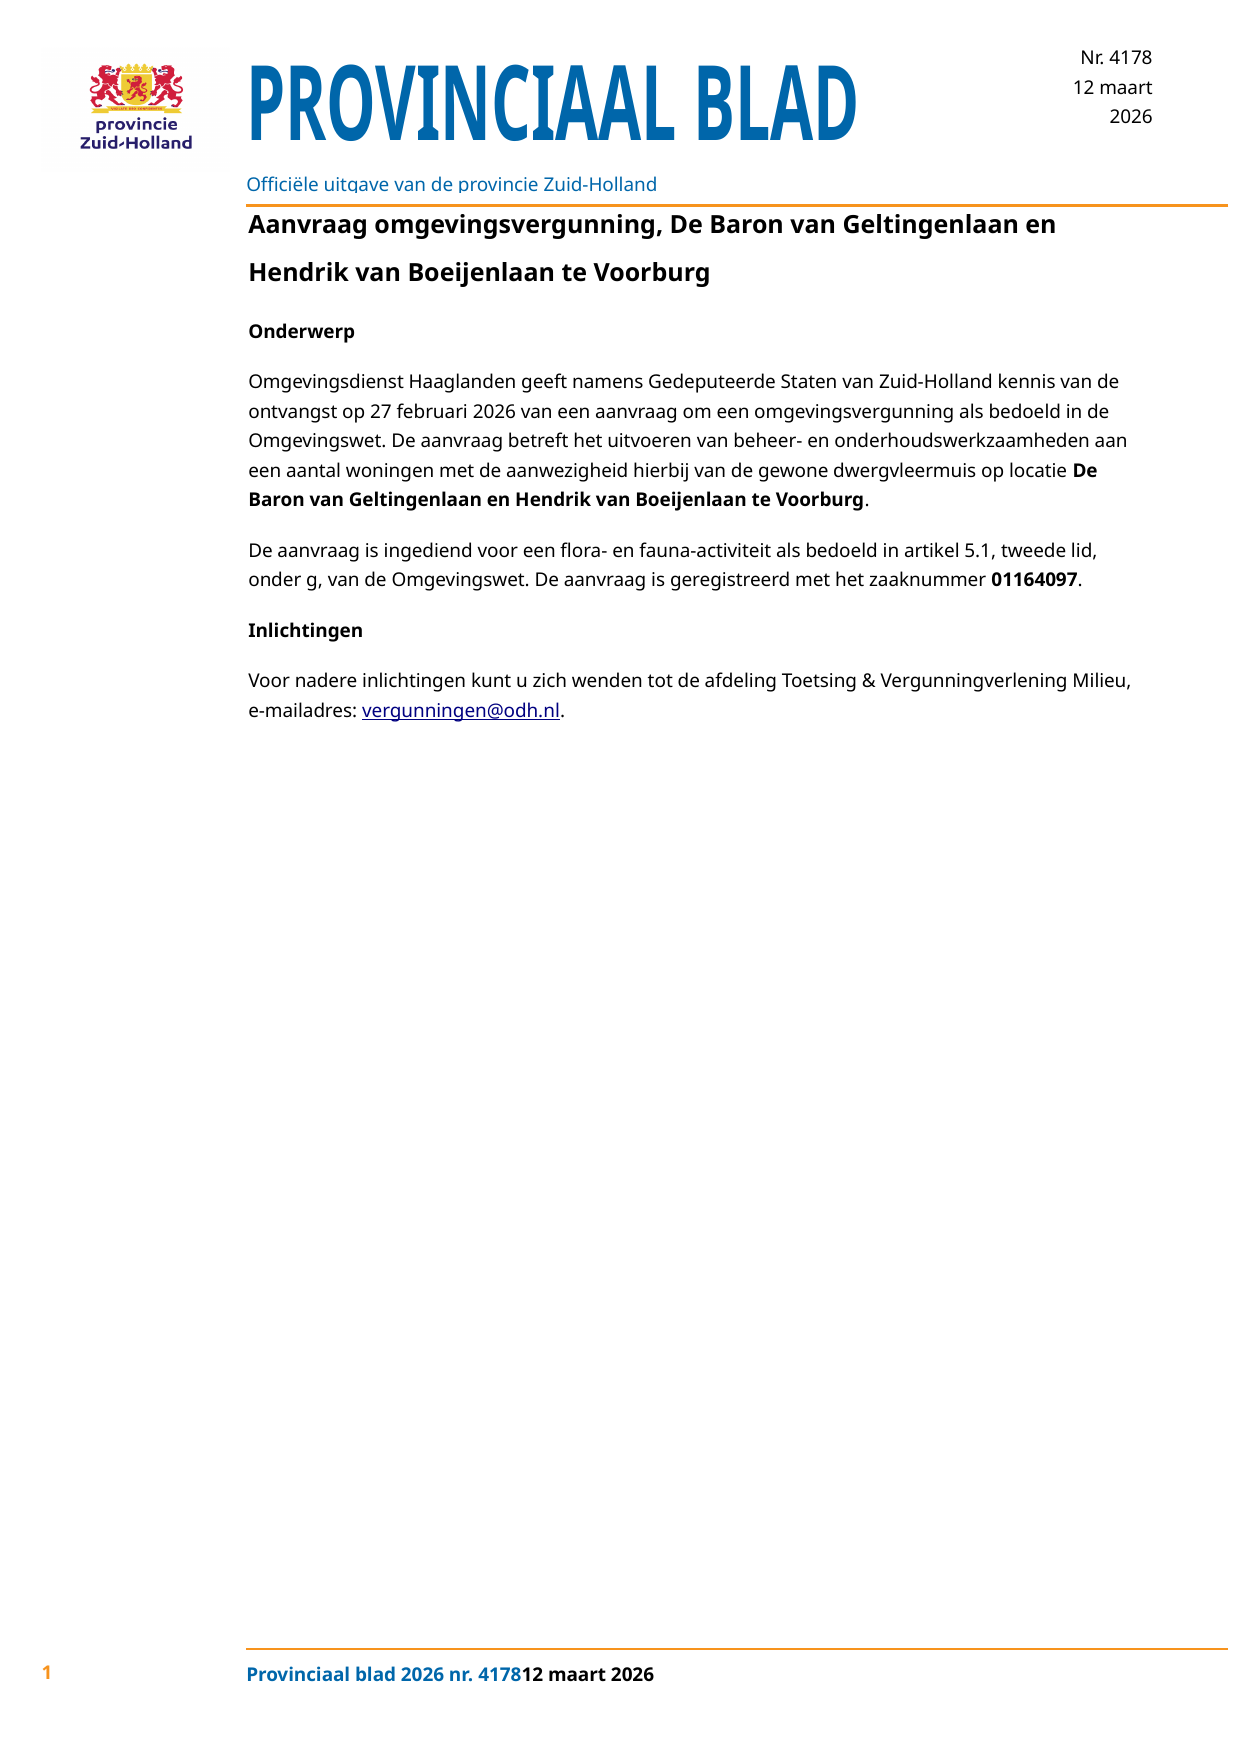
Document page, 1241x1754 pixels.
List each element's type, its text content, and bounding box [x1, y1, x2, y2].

text Onderwerp [248, 318, 1152, 344]
picture [41, 47, 231, 172]
text Aanvraag omgevingsvergunning, De Baron van Geltingenlaan en Hendrik van Boeijenlaan te Voorburg [248, 207, 1152, 288]
text Inlichtingen [248, 617, 1152, 643]
text Omgevingsdienst Haaglanden geeft namens Gedeputeerde Staten van Zuid-Holland kennis van de ontvangst op 27 februari 2026 van een aanvraag om een omgevingsvergunning als bedoeld in de Omgevingswet. De aanvraag betreft het uitvoeren van beheer- en onderhoudswerkzaamheden aan een aantal woningen met de aanwezigheid hierbij van de gewone dwergvleermuis op locatie De Baron van Geltingenlaan en Hendrik van Boeijenlaan te Voorburg. [248, 368, 1152, 512]
text Voor nadere inlichtingen kunt u zich wenden tot de afdeling Toetsing & Vergunningverlening Milieu, e-mailadres: vergunningen@odh.nl. [248, 667, 1152, 723]
text De aanvraag is ingediend voor een flora- en fauna-activiteit als bedoeld in artikel 5.1, tweede lid, onder g, van de Omgevingswet. De aanvraag is geregistreerd met het zaaknummer 01164097. [248, 537, 1152, 592]
